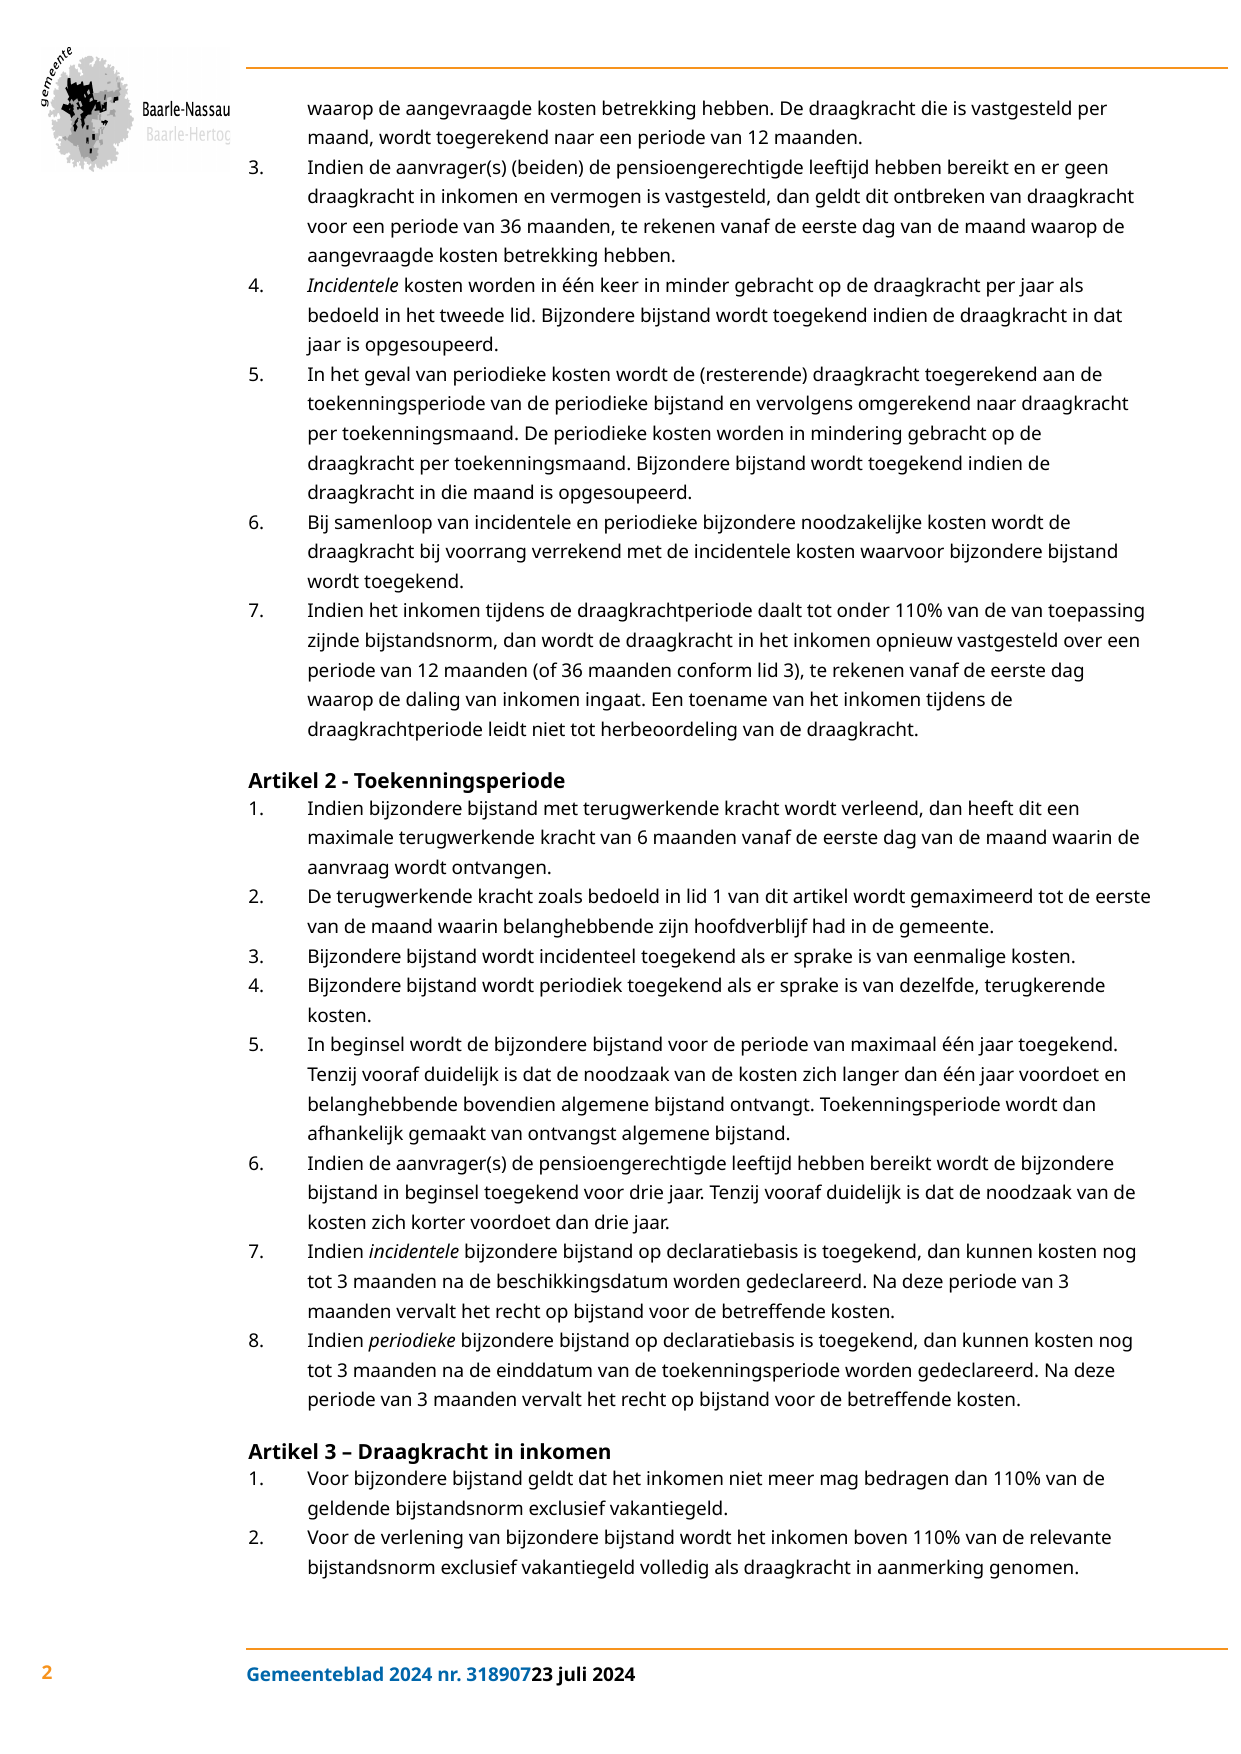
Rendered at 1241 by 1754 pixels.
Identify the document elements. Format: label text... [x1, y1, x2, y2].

list waarop de aangevraagde kosten betrekking hebben. De draagkracht die is vastgesteld per maand, wordt toegerekend naar een periode van 12 maanden. [248, 95, 1152, 150]
list In beginsel wordt de bijzondere bijstand voor de periode van maximaal één jaar toegekend. Tenzij vooraf duidelijk is dat de noodzaak van de kosten zich langer dan één jaar voordoet en belanghebbende bovendien algemene bijstand ontvangt. Toekenningsperiode wordt dan afhankelijk gemaakt van ontvangst algemene bijstand. [248, 1032, 1152, 1146]
list Bijzondere bijstand wordt periodiek toegekend als er sprake is van dezelfde, terugkerende kosten. [248, 972, 1152, 1028]
list Indien de aanvrager(s) (beiden) de pensioengerechtigde leeftijd hebben bereikt en er geen draagkracht in inkomen en vermogen is vastgesteld, dan geldt dit ontbreken van draagkracht voor een periode van 36 maanden, te rekenen vanaf de eerste dag van de maand waarop de aangevraagde kosten betrekking hebben. [248, 154, 1152, 268]
text Artikel 3 – Draagkracht in inkomen [248, 1437, 1152, 1465]
list Indien periodieke bijzondere bijstand op declaratiebasis is toegekend, dan kunnen kosten nog tot 3 maanden na de einddatum van de toekenningsperiode worden gedeclareerd. Na deze periode van 3 maanden vervalt het recht op bijstand voor de betreffende kosten. [248, 1327, 1152, 1412]
list Indien het inkomen tijdens de draagkrachtperiode daalt tot onder 110% van de van toepassing zijnde bijstandsnorm, dan wordt de draagkracht in het inkomen opnieuw vastgesteld over een periode van 12 maanden (of 36 maanden conform lid 3), te rekenen vanaf de eerste dag waarop de daling van inkomen ingaat. Een toename van het inkomen tijdens de draagkrachtperiode leidt niet tot herbeoordeling van de draagkracht. [248, 598, 1152, 742]
list Voor bijzondere bijstand geldt dat het inkomen niet meer mag bedragen dan 110% van de geldende bijstandsnorm exclusief vakantiegeld. [248, 1465, 1152, 1521]
list Incidentele kosten worden in één keer in minder gebracht op de draagkracht per jaar als bedoeld in het tweede lid. Bijzondere bijstand wordt toegekend indien de draagkracht in dat jaar is opgesoupeerd. [248, 272, 1152, 357]
list Voor de verlening van bijzondere bijstand wordt het inkomen boven 110% van de relevante bijstandsnorm exclusief vakantiegeld volledig als draagkracht in aanmerking genomen. [248, 1524, 1152, 1580]
list Bijzondere bijstand wordt incidenteel toegekend als er sprake is van eenmalige kosten. [248, 943, 1152, 968]
list Indien de aanvrager(s) de pensioengerechtigde leeftijd hebben bereikt wordt de bijzondere bijstand in beginsel toegekend voor drie jaar. Tenzij vooraf duidelijk is dat de noodzaak van de kosten zich korter voordoet dan drie jaar. [248, 1150, 1152, 1235]
list In het geval van periodieke kosten wordt de (resterende) draagkracht toegerekend aan de toekenningsperiode van de periodieke bijstand en vervolgens omgerekend naar draagkracht per toekenningsmaand. De periodieke kosten worden in mindering gebracht op de draagkracht per toekenningsmaand. Bijzondere bijstand wordt toegekend indien de draagkracht in die maand is opgesoupeerd. [248, 361, 1152, 505]
list Indien bijzondere bijstand met terugwerkende kracht wordt verleend, dan heeft dit een maximale terugwerkende kracht van 6 maanden vanaf de eerste dag van de maand waarin de aanvraag wordt ontvangen. [248, 795, 1152, 880]
list De terugwerkende kracht zoals bedoeld in lid 1 van dit artikel wordt gemaximeerd tot de eerste van de maand waarin belanghebbende zijn hoofdverblijf had in de gemeente. [248, 884, 1152, 939]
text Artikel 2 - Toekenningsperiode [248, 766, 1152, 795]
list Indien incidentele bijzondere bijstand op declaratiebasis is toegekend, dan kunnen kosten nog tot 3 maanden na de beschikkingsdatum worden gedeclareerd. Na deze periode van 3 maanden vervalt het recht op bijstand voor de betreffende kosten. [248, 1239, 1152, 1323]
list Bij samenloop van incidentele en periodieke bijzondere noodzakelijke kosten wordt de draagkracht bij voorrang verrekend met de incidentele kosten waarvoor bijzondere bijstand wordt toegekend. [248, 509, 1152, 594]
picture [41, 47, 231, 172]
